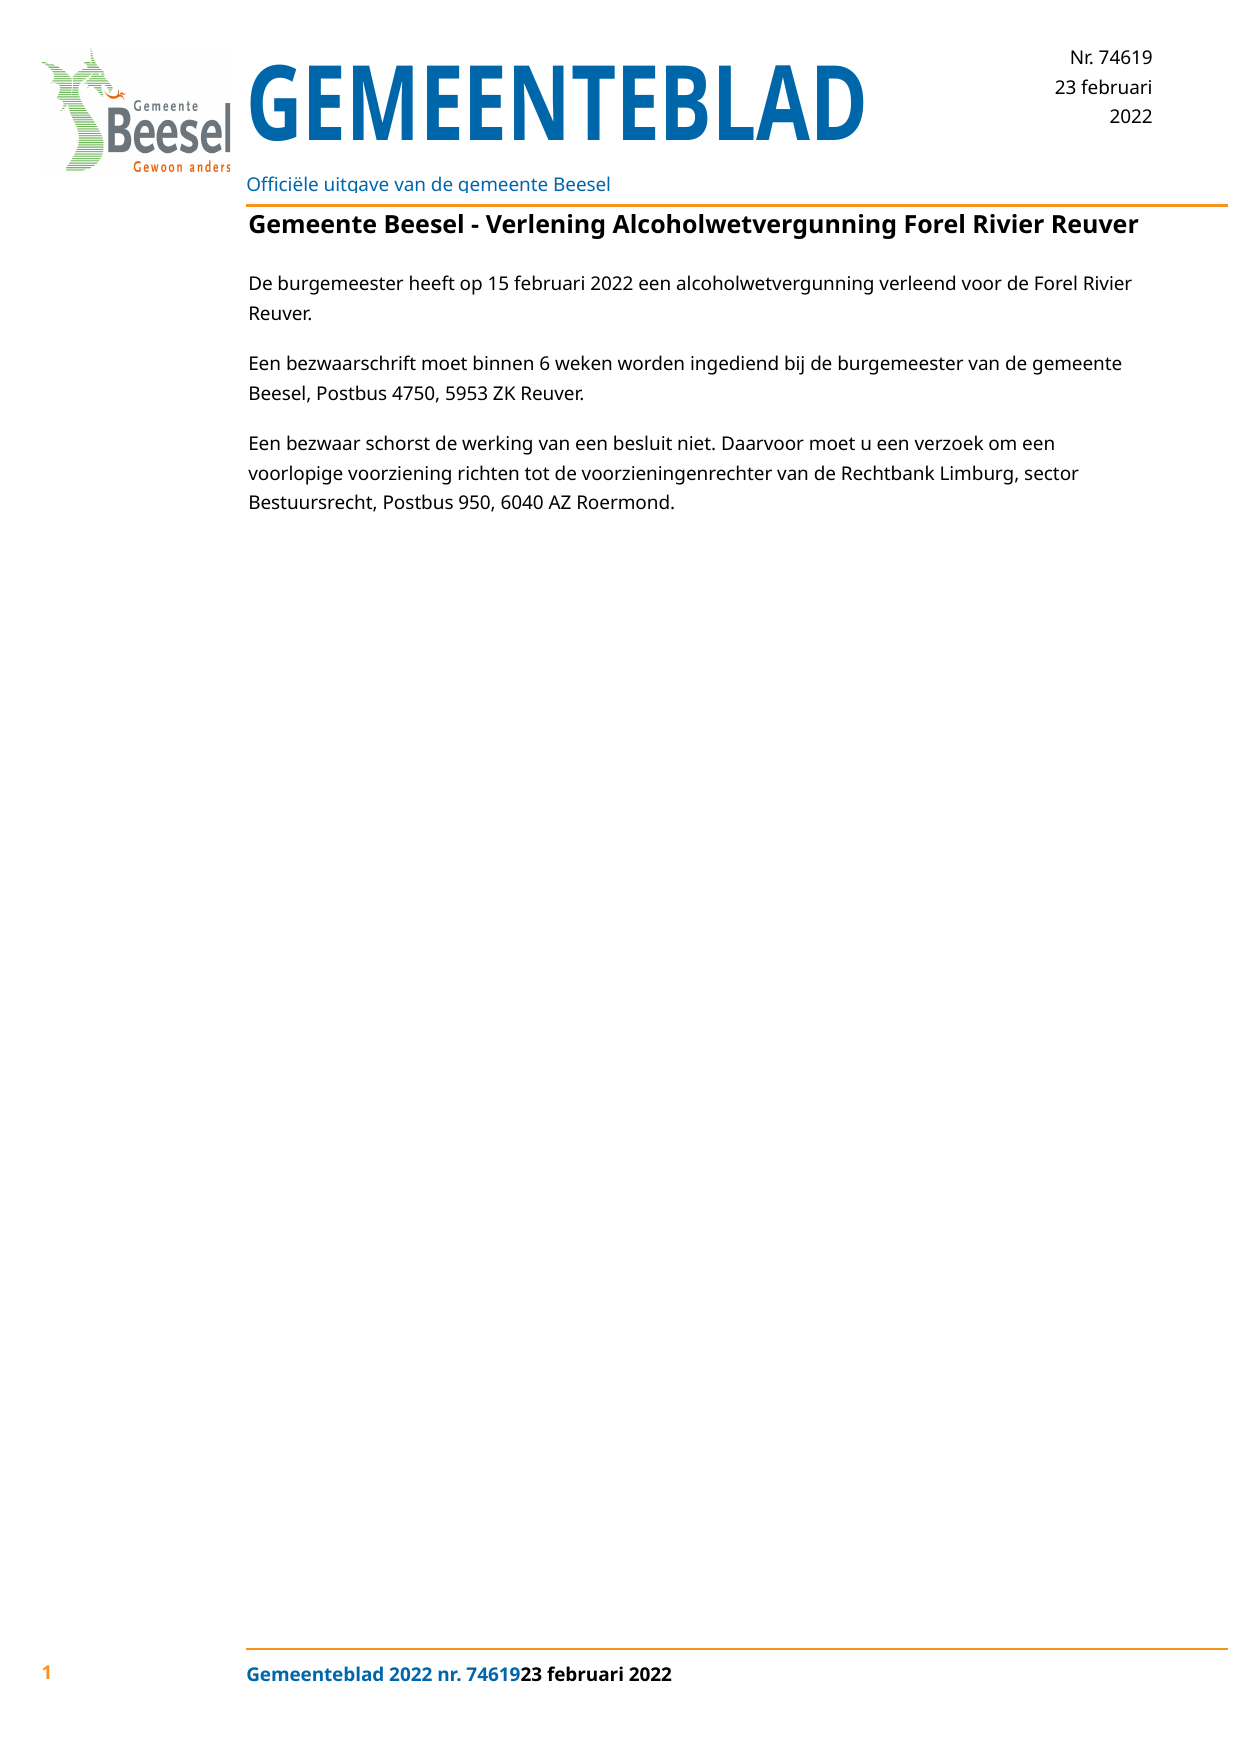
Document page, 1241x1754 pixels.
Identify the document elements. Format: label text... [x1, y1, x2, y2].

picture [41, 47, 231, 172]
text De burgemeester heeft op 15 februari 2022 een alcoholwetvergunning verleend voor de Forel Rivier Reuver. [248, 270, 1152, 326]
text Een bezwaar schorst de werking van een besluit niet. Daarvoor moet u een verzoek om een voorlopige voorziening richten tot de voorzieningenrechter van de Rechtbank Limburg, sector Bestuursrecht, Postbus 950, 6040 AZ Roermond. [248, 430, 1152, 515]
text Een bezwaarschrift moet binnen 6 weken worden ingediend bij de burgemeester van de gemeente Beesel, Postbus 4750, 5953 ZK Reuver. [248, 350, 1152, 406]
text Gemeente Beesel - Verlening Alcoholwetvergunning Forel Rivier Reuver [248, 207, 1152, 241]
